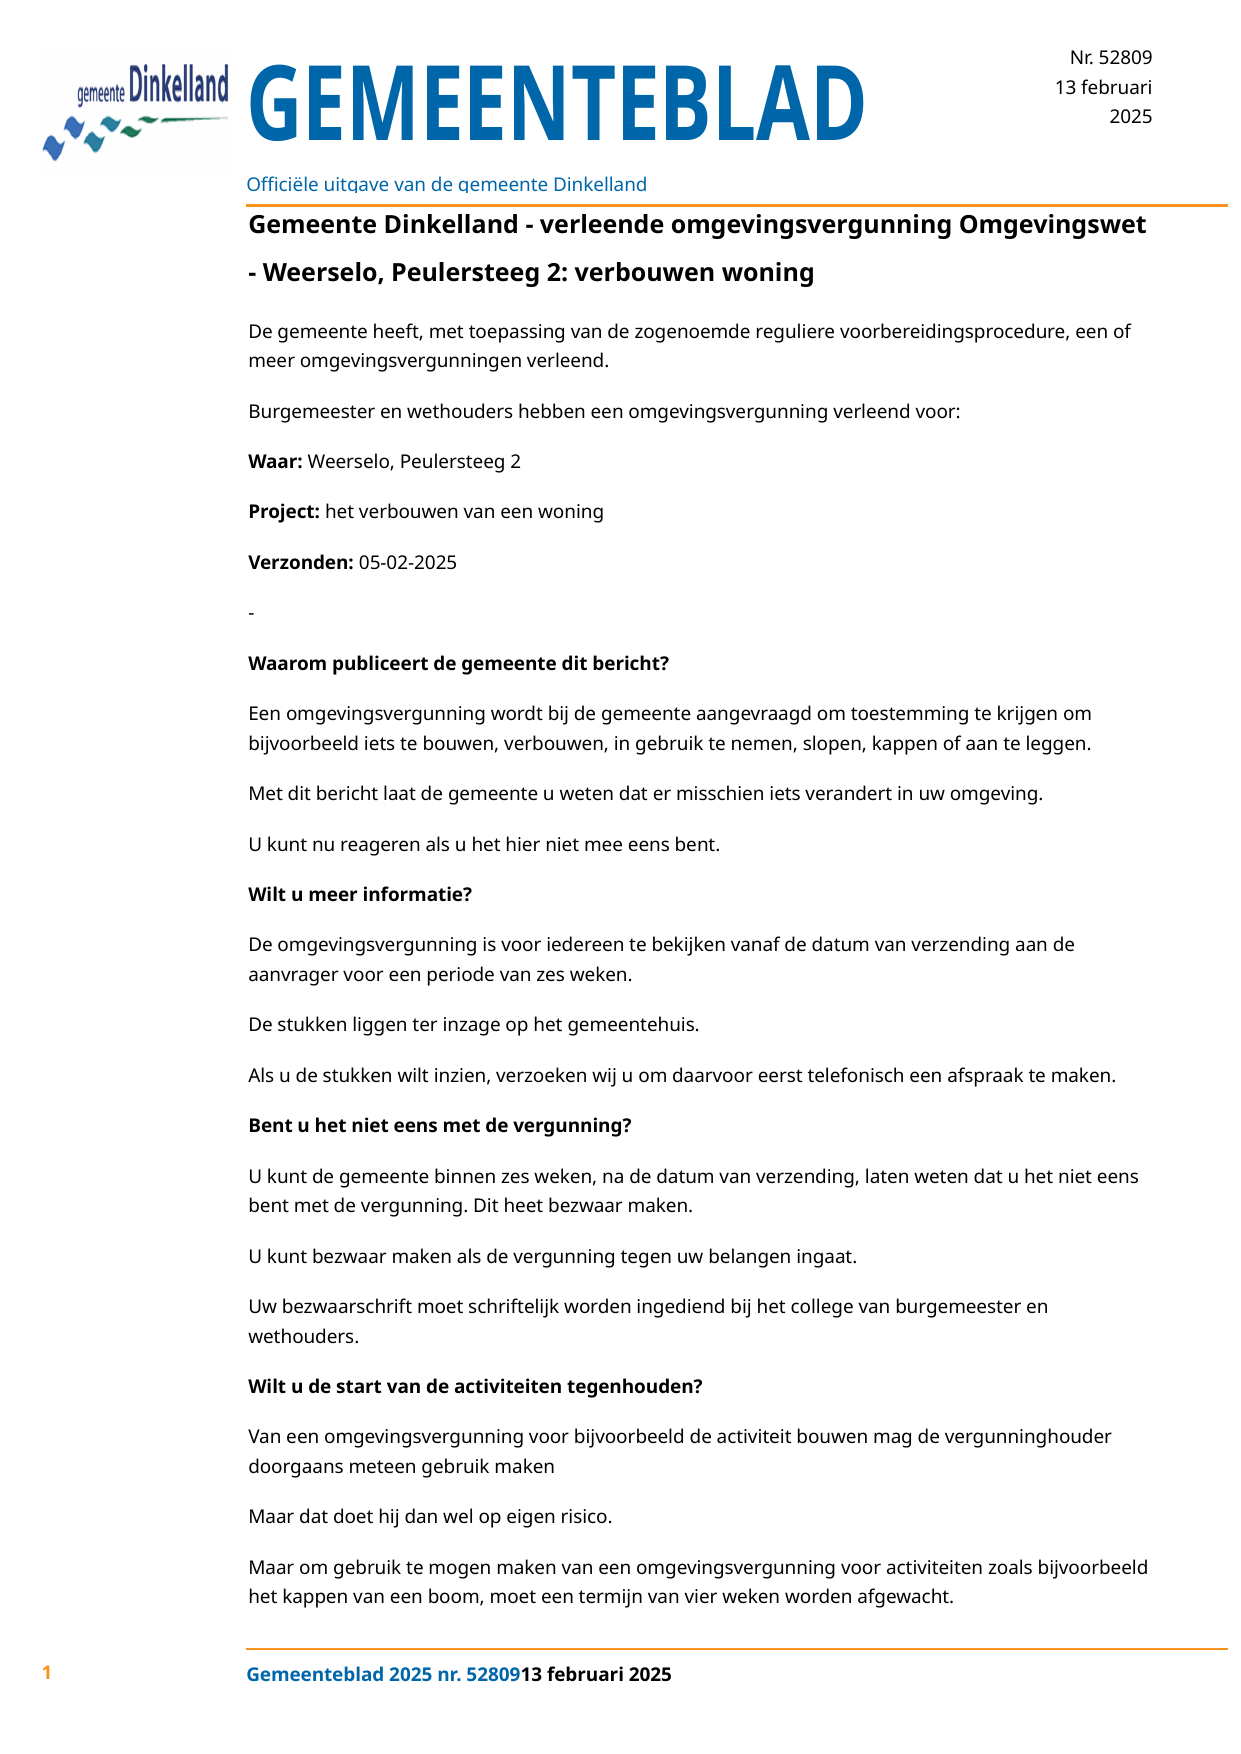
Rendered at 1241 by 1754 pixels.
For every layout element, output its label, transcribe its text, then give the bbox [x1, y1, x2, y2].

text Maar om gebruik te mogen maken van een omgevingsvergunning voor activiteiten zoals bijvoorbeeld het kappen van een boom, moet een termijn van vier weken worden afgewacht. [248, 1554, 1152, 1609]
text Van een omgevingsvergunning voor bijvoorbeeld de activiteit bouwen mag de vergunninghouder doorgaans meteen gebruik maken [248, 1424, 1152, 1479]
text Een omgevingsvergunning wordt bij de gemeente aangevraagd om toestemming te krijgen om bijvoorbeeld iets te bouwen, verbouwen, in gebruik te nemen, slopen, kappen of aan te leggen. [248, 700, 1152, 756]
text Waarom publiceert de gemeente dit bericht? [248, 650, 1152, 676]
text Wilt u de start van de activiteiten tegenhouden? [248, 1373, 1152, 1399]
text Project: het verbouwen van een woning [248, 499, 1152, 524]
text Gemeente Dinkelland - verleende omgevingsvergunning Omgevingswet - Weerselo, Peulersteeg 2: verbouwen woning [248, 207, 1152, 288]
text Uw bezwaarschrift moet schriftelijk worden ingediend bij het college van burgemeester en wethouders. [248, 1293, 1152, 1349]
text De omgevingsvergunning is voor iedereen te bekijken vanaf de datum van verzending aan de aanvrager voor een periode van zes weken. [248, 932, 1152, 987]
text Wilt u meer informatie? [248, 881, 1152, 907]
text Met dit bericht laat de gemeente u weten dat er misschien iets verandert in uw omgeving. [248, 780, 1152, 806]
text U kunt de gemeente binnen zes weken, na de datum van verzending, laten weten dat u het niet eens bent met de vergunning. Dit heet bezwaar maken. [248, 1163, 1152, 1218]
text Maar dat doet hij dan wel op eigen risico. [248, 1504, 1152, 1529]
text Verzonden: 05-02-2025 [248, 549, 1152, 575]
text U kunt nu reageren als u het hier niet mee eens bent. [248, 831, 1152, 857]
text Waar: Weerselo, Peulersteeg 2 [248, 448, 1152, 474]
text De gemeente heeft, met toepassing van de zogenoemde reguliere voorbereidingsprocedure, een of meer omgevingsvergunningen verleend. [248, 318, 1152, 373]
text - [248, 599, 1152, 625]
text De stukken liggen ter inzage op het gemeentehuis. [248, 1012, 1152, 1037]
text Bent u het niet eens met de vergunning? [248, 1112, 1152, 1138]
text U kunt bezwaar maken als de vergunning tegen uw belangen ingaat. [248, 1243, 1152, 1269]
picture [41, 47, 231, 172]
text Als u de stukken wilt inzien, verzoeken wij u om daarvoor eerst telefonisch een afspraak te maken. [248, 1062, 1152, 1088]
text Burgemeester en wethouders hebben een omgevingsvergunning verleend voor: [248, 398, 1152, 424]
